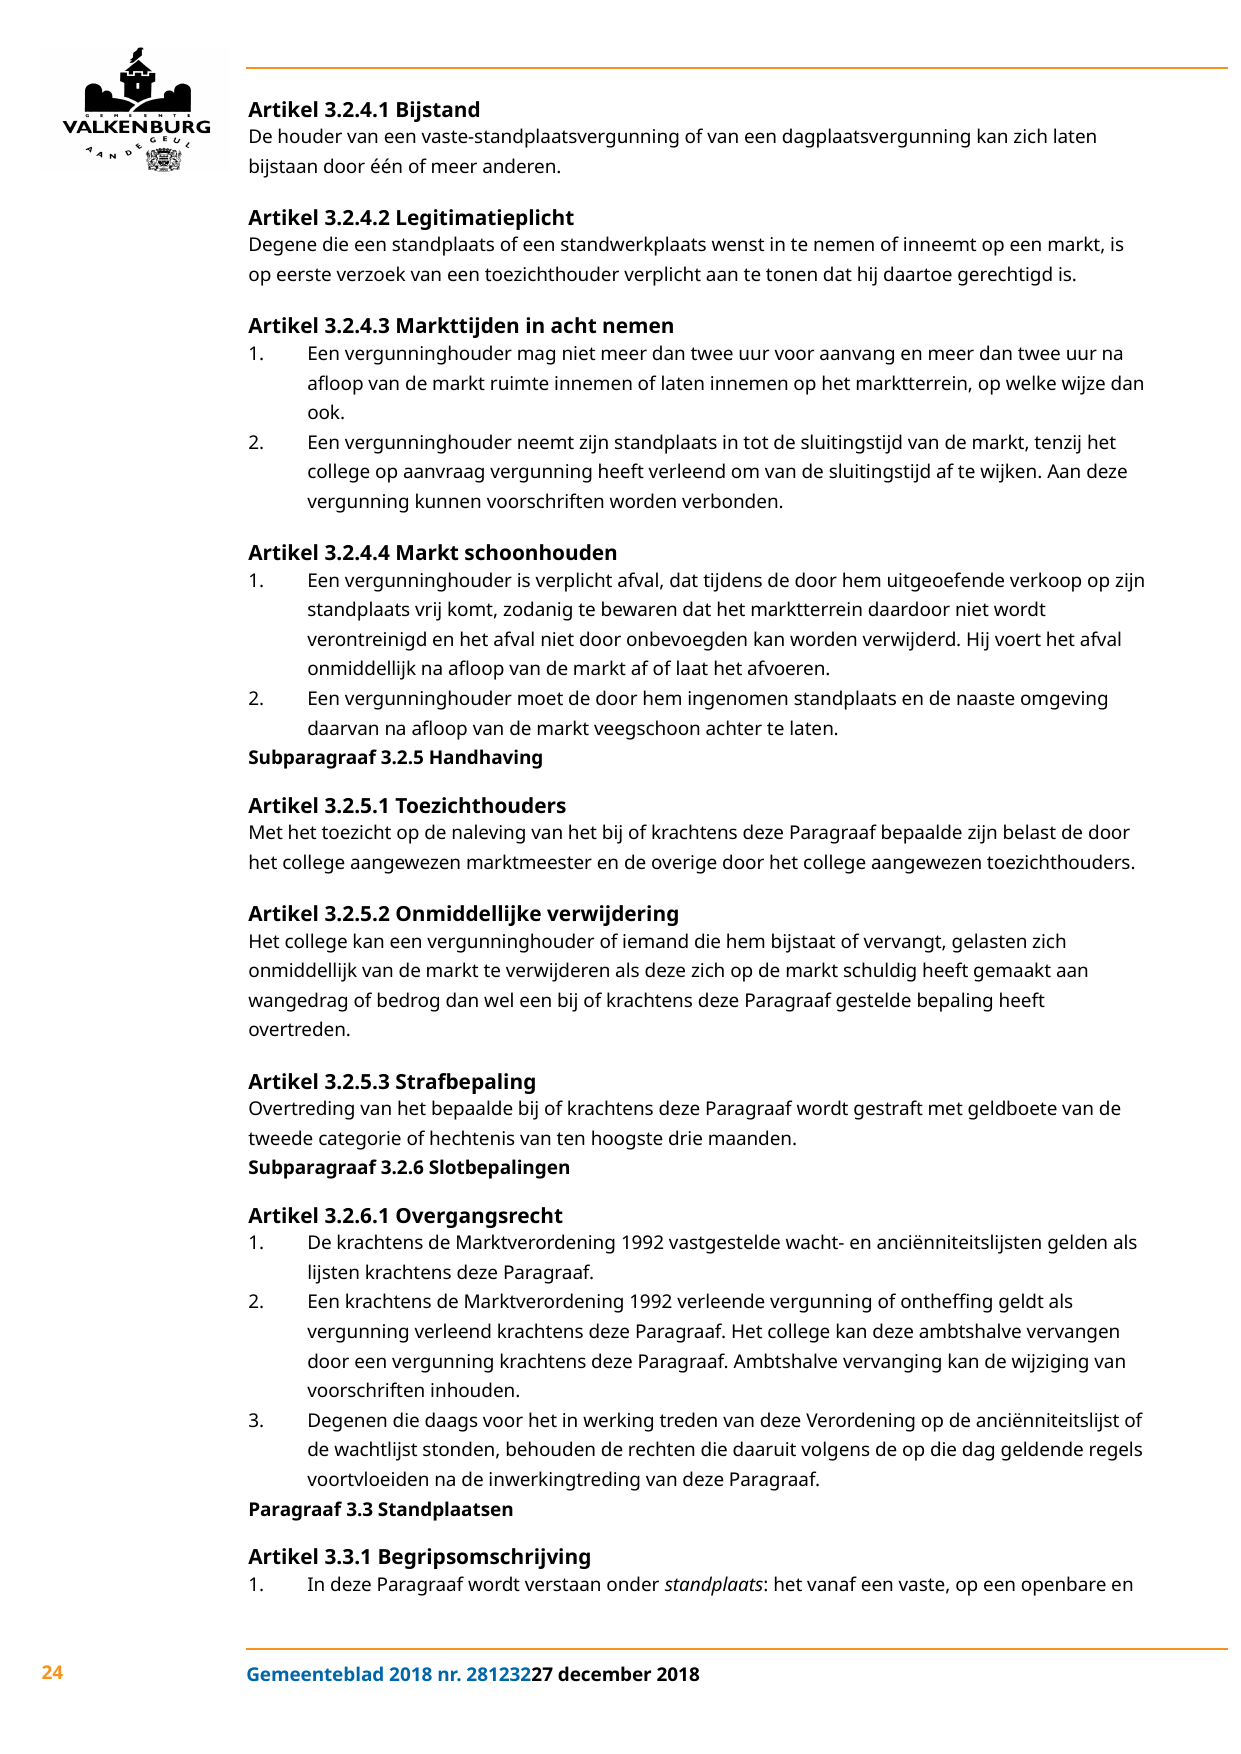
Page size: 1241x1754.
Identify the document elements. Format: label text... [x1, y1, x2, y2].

list Degenen die daags voor het in werking treden van deze Verordening op de anciënniteitslijst of de wachtlijst stonden, behouden de rechten die daaruit volgens de op die dag geldende regels voortvloeiden na de inwerkingtreding van deze Paragraaf. [248, 1407, 1152, 1492]
text Artikel 3.2.5.3 Strafbepaling [248, 1067, 1152, 1095]
list Een vergunninghouder mag niet meer dan twee uur voor aanvang en meer dan twee uur na afloop van de markt ruimte innemen of laten innemen op het marktterrein, op welke wijze dan ook. [248, 340, 1152, 425]
text Artikel 3.2.5.2 Onmiddellijke verwijdering [248, 899, 1152, 928]
list Een vergunninghouder neemt zijn standplaats in tot de sluitingstijd van de markt, tenzij het college op aanvraag vergunning heeft verleend om van de sluitingstijd af te wijken. Aan deze vergunning kunnen voorschriften worden verbonden. [248, 429, 1152, 514]
text Artikel 3.2.4.3 Markttijden in acht nemen [248, 312, 1152, 340]
list De krachtens de Marktverordening 1992 vastgestelde wacht- en anciënniteitslijsten gelden als lijsten krachtens deze Paragraaf. [248, 1229, 1152, 1285]
text Subparagraaf 3.2.5 Handhaving [248, 744, 1152, 770]
text Subparagraaf 3.2.6 Slotbepalingen [248, 1154, 1152, 1180]
list Een vergunninghouder moet de door hem ingenomen standplaats en de naaste omgeving daarvan na afloop van de markt veegschoon achter te laten. [248, 685, 1152, 741]
text Artikel 3.3.1 Begripsomschrijving [248, 1542, 1152, 1571]
list Een krachtens de Marktverordening 1992 verleende vergunning of ontheffing geldt als vergunning verleend krachtens deze Paragraaf. Het college kan deze ambtshalve vervangen door een vergunning krachtens deze Paragraaf. Ambtshalve vervanging kan de wijziging van voorschriften inhouden. [248, 1289, 1152, 1403]
text Artikel 3.2.6.1 Overgangsrecht [248, 1201, 1152, 1229]
text Met het toezicht op de naleving van het bij of krachtens deze Paragraaf bepaalde zijn belast de door het college aangewezen marktmeester en de overige door het college aangewezen toezichthouders. [248, 819, 1152, 875]
text Artikel 3.2.4.1 Bijstand [248, 95, 1152, 123]
list Een vergunninghouder is verplicht afval, dat tijdens de door hem uitgeoefende verkoop op zijn standplaats vrij komt, zodanig te bewaren dat het marktterrein daardoor niet wordt verontreinigd en het afval niet door onbevoegden kan worden verwijderd. Hij voert het afval onmiddellijk na afloop van de markt af of laat het afvoeren. [248, 567, 1152, 681]
text Artikel 3.2.5.1 Toezichthouders [248, 791, 1152, 819]
text Artikel 3.2.4.4 Markt schoonhouden [248, 538, 1152, 567]
text Paragraaf 3.3 Standplaatsen [248, 1496, 1152, 1522]
picture [41, 47, 231, 172]
text Degene die een standplaats of een standwerkplaats wenst in te nemen of inneemt op een markt, is op eerste verzoek van een toezichthouder verplicht aan te tonen dat hij daartoe gerechtigd is. [248, 232, 1152, 287]
text De houder van een vaste-standplaatsvergunning of van een dagplaatsvergunning kan zich laten bijstaan door één of meer anderen. [248, 123, 1152, 178]
text Het college kan een vergunninghouder of iemand die hem bijstaat of vervangt, gelasten zich onmiddellijk van de markt te verwijderen als deze zich op de markt schuldig heeft gemaakt aan wangedrag of bedrog dan wel een bij of krachtens deze Paragraaf gestelde bepaling heeft overtreden. [248, 928, 1152, 1042]
text Overtreding van het bepaalde bij of krachtens deze Paragraaf wordt gestraft met geldboete van de tweede categorie of hechtenis van ten hoogste drie maanden. [248, 1095, 1152, 1151]
text Artikel 3.2.4.2 Legitimatieplicht [248, 203, 1152, 232]
list In deze Paragraaf wordt verstaan onder standplaats: het vanaf een vaste, op een openbare en [248, 1571, 1152, 1597]
